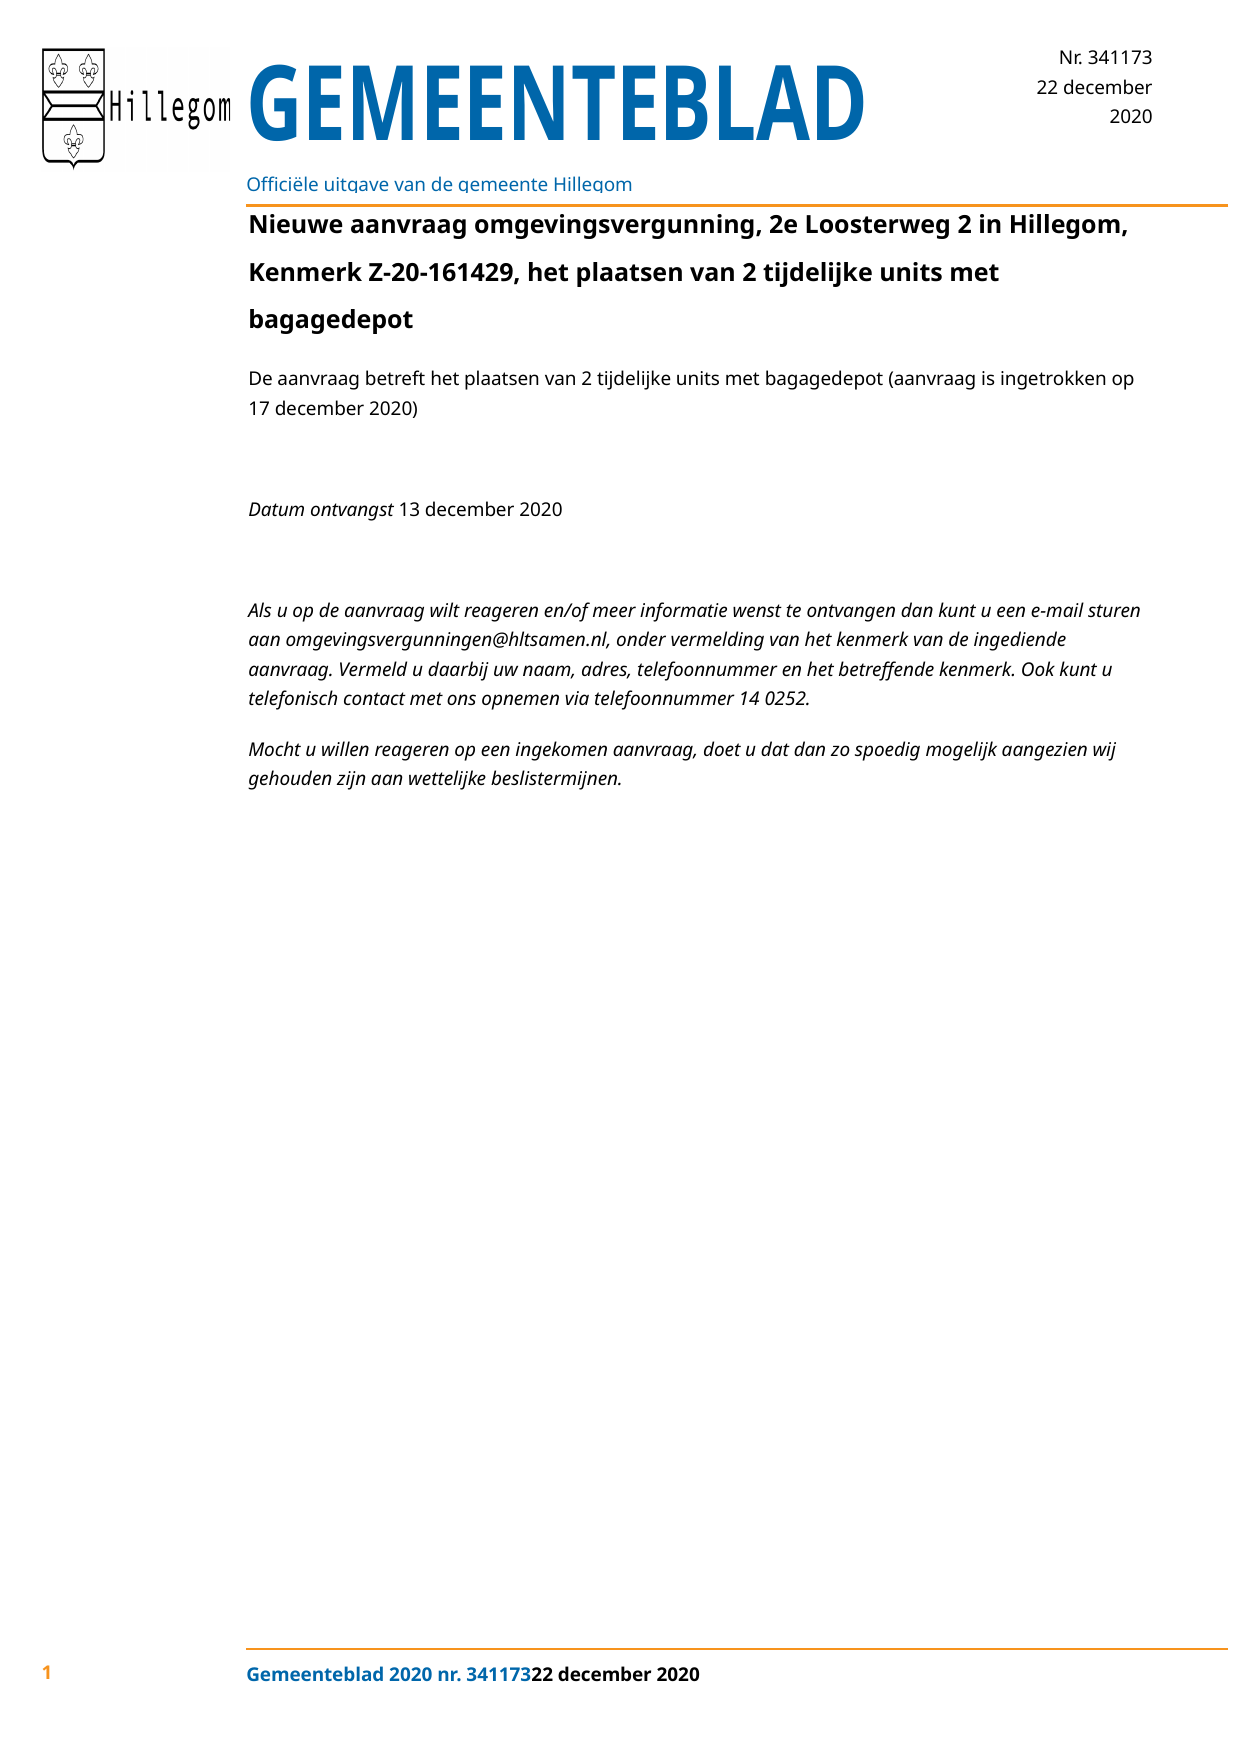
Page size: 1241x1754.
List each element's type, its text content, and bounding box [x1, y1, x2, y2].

text Nieuwe aanvraag omgevingsvergunning, 2e Loosterweg 2 in Hillegom, Kenmerk Z-20-161429, het plaatsen van 2 tijdelijke units met bagagedepot [248, 207, 1152, 336]
text Datum ontvangst 13 december 2020 [248, 496, 1152, 522]
text Mocht u willen reageren op een ingekomen aanvraag, doet u dat dan zo spoedig mogelijk aangezien wij gehouden zijn aan wettelijke beslistermijnen. [248, 736, 1152, 791]
picture [41, 47, 231, 172]
text De aanvraag betreft het plaatsen van 2 tijdelijke units met bagagedepot (aanvraag is ingetrokken op 17 december 2020) [248, 366, 1152, 421]
text Als u op de aanvraag wilt reageren en/of meer informatie wenst te ontvangen dan kunt u een e-mail sturen aan omgevingsvergunningen@hltsamen.nl, onder vermelding van het kenmerk van de ingediende aanvraag. Vermeld u daarbij uw naam, adres, telefoonnummer en het betreffende kenmerk. Ook kunt u telefonisch contact met ons opnemen via telefoonnummer 14 0252. [248, 597, 1152, 711]
